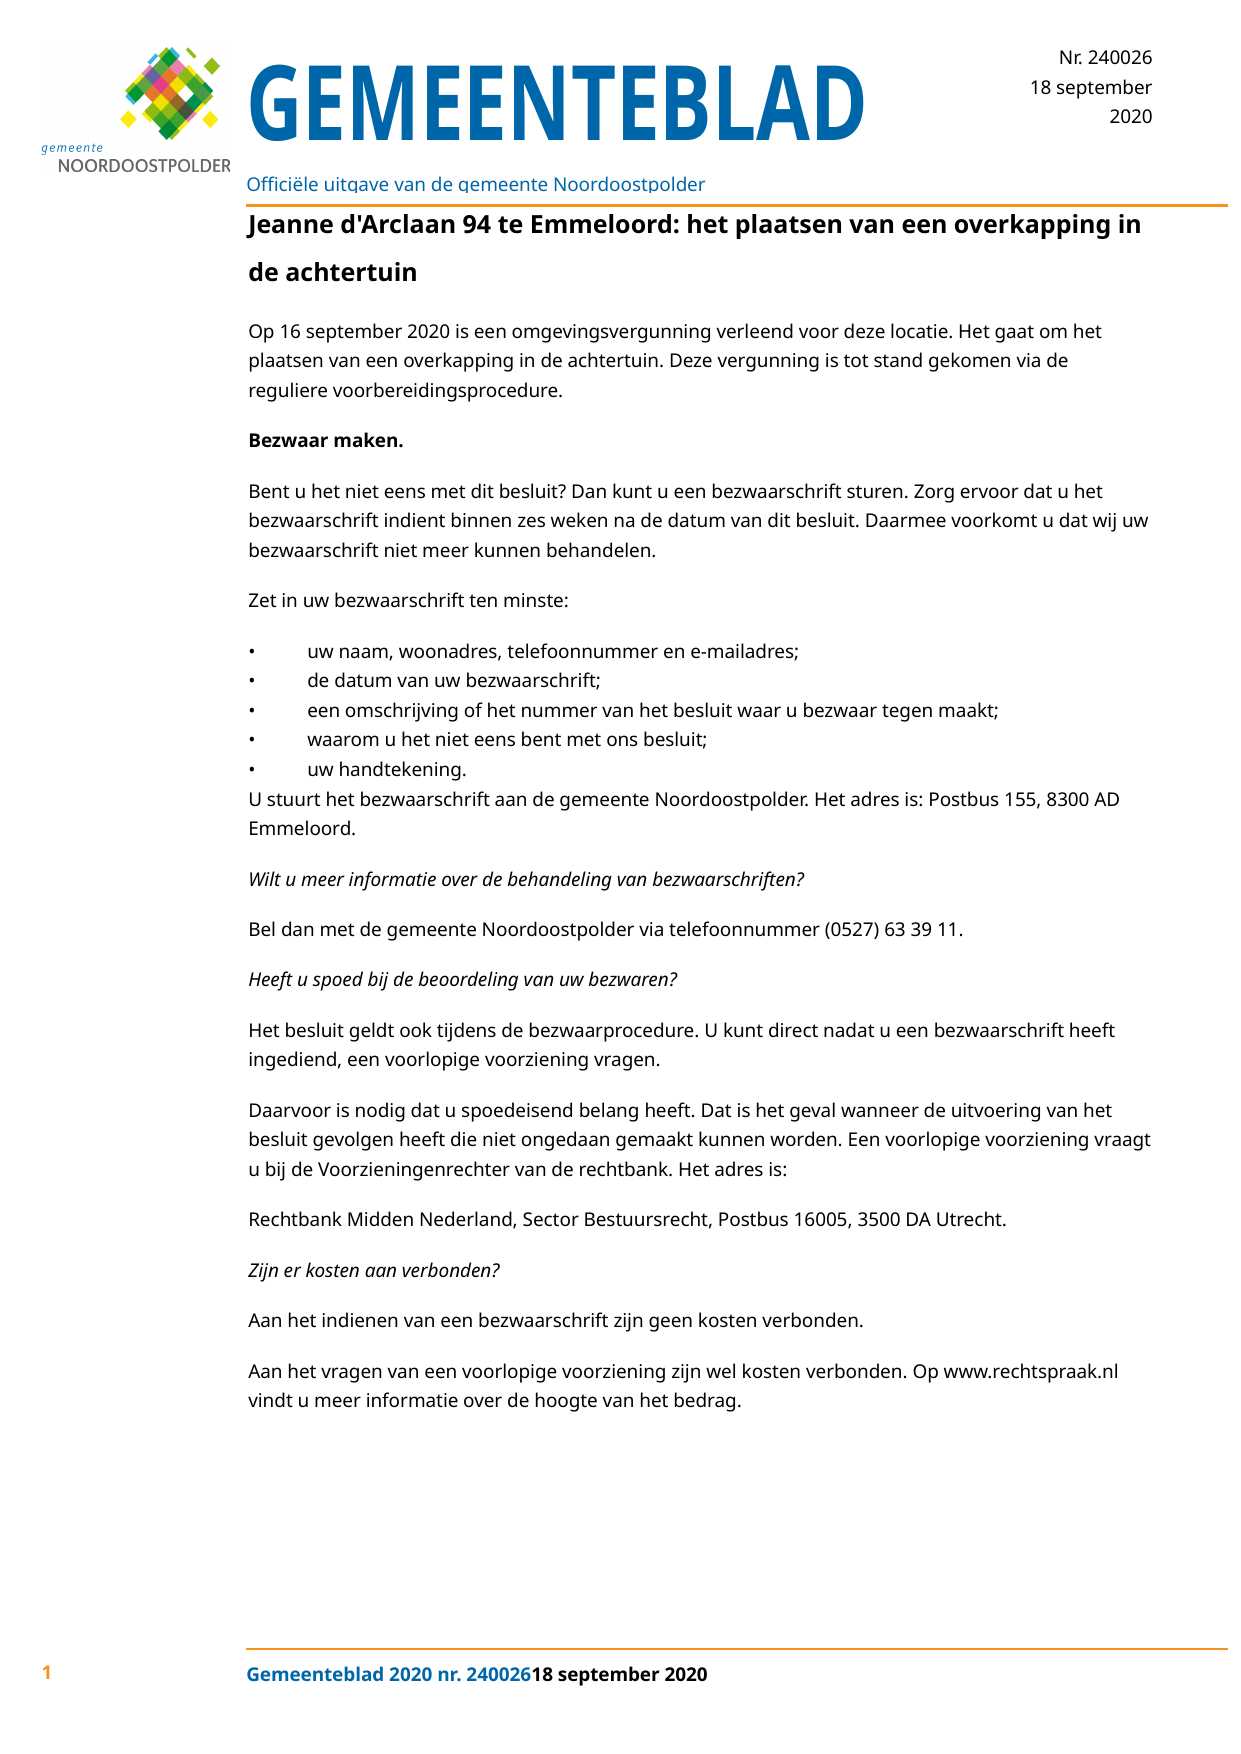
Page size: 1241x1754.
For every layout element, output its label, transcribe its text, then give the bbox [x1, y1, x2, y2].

text Aan het vragen van een voorlopige voorziening zijn wel kosten verbonden. Op www.rechtspraak.nl vindt u meer informatie over de hoogte van het bedrag. [248, 1358, 1152, 1413]
text Heeft u spoed bij de beoordeling van uw bezwaren? [248, 967, 1152, 992]
text Op 16 september 2020 is een omgevingsvergunning verleend voor deze locatie. Het gaat om het plaatsen van een overkapping in de achtertuin. Deze vergunning is tot stand gekomen via de reguliere voorbereidingsprocedure. [248, 318, 1152, 403]
text Jeanne d'Arclaan 94 te Emmeloord: het plaatsen van een overkapping in de achtertuin [248, 207, 1152, 288]
text Zijn er kosten aan verbonden? [248, 1257, 1152, 1283]
text Wilt u meer informatie over de behandeling van bezwaarschriften? [248, 866, 1152, 892]
text Zet in uw bezwaarschrift ten minste: [248, 587, 1152, 613]
text Bezwaar maken. [248, 427, 1152, 453]
picture [41, 47, 231, 172]
text Rechtbank Midden Nederland, Sector Bestuursrecht, Postbus 16005, 3500 DA Utrecht. [248, 1207, 1152, 1232]
text Bel dan met de gemeente Noordoostpolder via telefoonnummer (0527) 63 39 11. [248, 916, 1152, 942]
text Aan het indienen van een bezwaarschrift zijn geen kosten verbonden. [248, 1307, 1152, 1333]
text Bent u het niet eens met dit besluit? Dan kunt u een bezwaarschrift sturen. Zorg ervoor dat u het bezwaarschrift indient binnen zes weken na de datum van dit besluit. Daarmee voorkomt u dat wij uw bezwaarschrift niet meer kunnen behandelen. [248, 478, 1152, 563]
list waarom u het niet eens bent met ons besluit; [248, 727, 1152, 752]
list de datum van uw bezwaarschrift; [248, 667, 1152, 693]
list een omschrijving of het nummer van het besluit waar u bezwaar tegen maakt; [248, 697, 1152, 723]
text Het besluit geldt ook tijdens de bezwaarprocedure. U kunt direct nadat u een bezwaarschrift heeft ingediend, een voorlopige voorziening vragen. [248, 1017, 1152, 1072]
list uw naam, woonadres, telefoonnummer en e-mailadres; [248, 638, 1152, 664]
list uw handtekening. [248, 756, 1152, 782]
text U stuurt het bezwaarschrift aan de gemeente Noordoostpolder. Het adres is: Postbus 155, 8300 AD Emmeloord. [248, 786, 1152, 841]
text Daarvoor is nodig dat u spoedeisend belang heeft. Dat is het geval wanneer de uitvoering van het besluit gevolgen heeft die niet ongedaan gemaakt kunnen worden. Een voorlopige voorziening vraagt u bij de Voorzieningenrechter van de rechtbank. Het adres is: [248, 1097, 1152, 1182]
